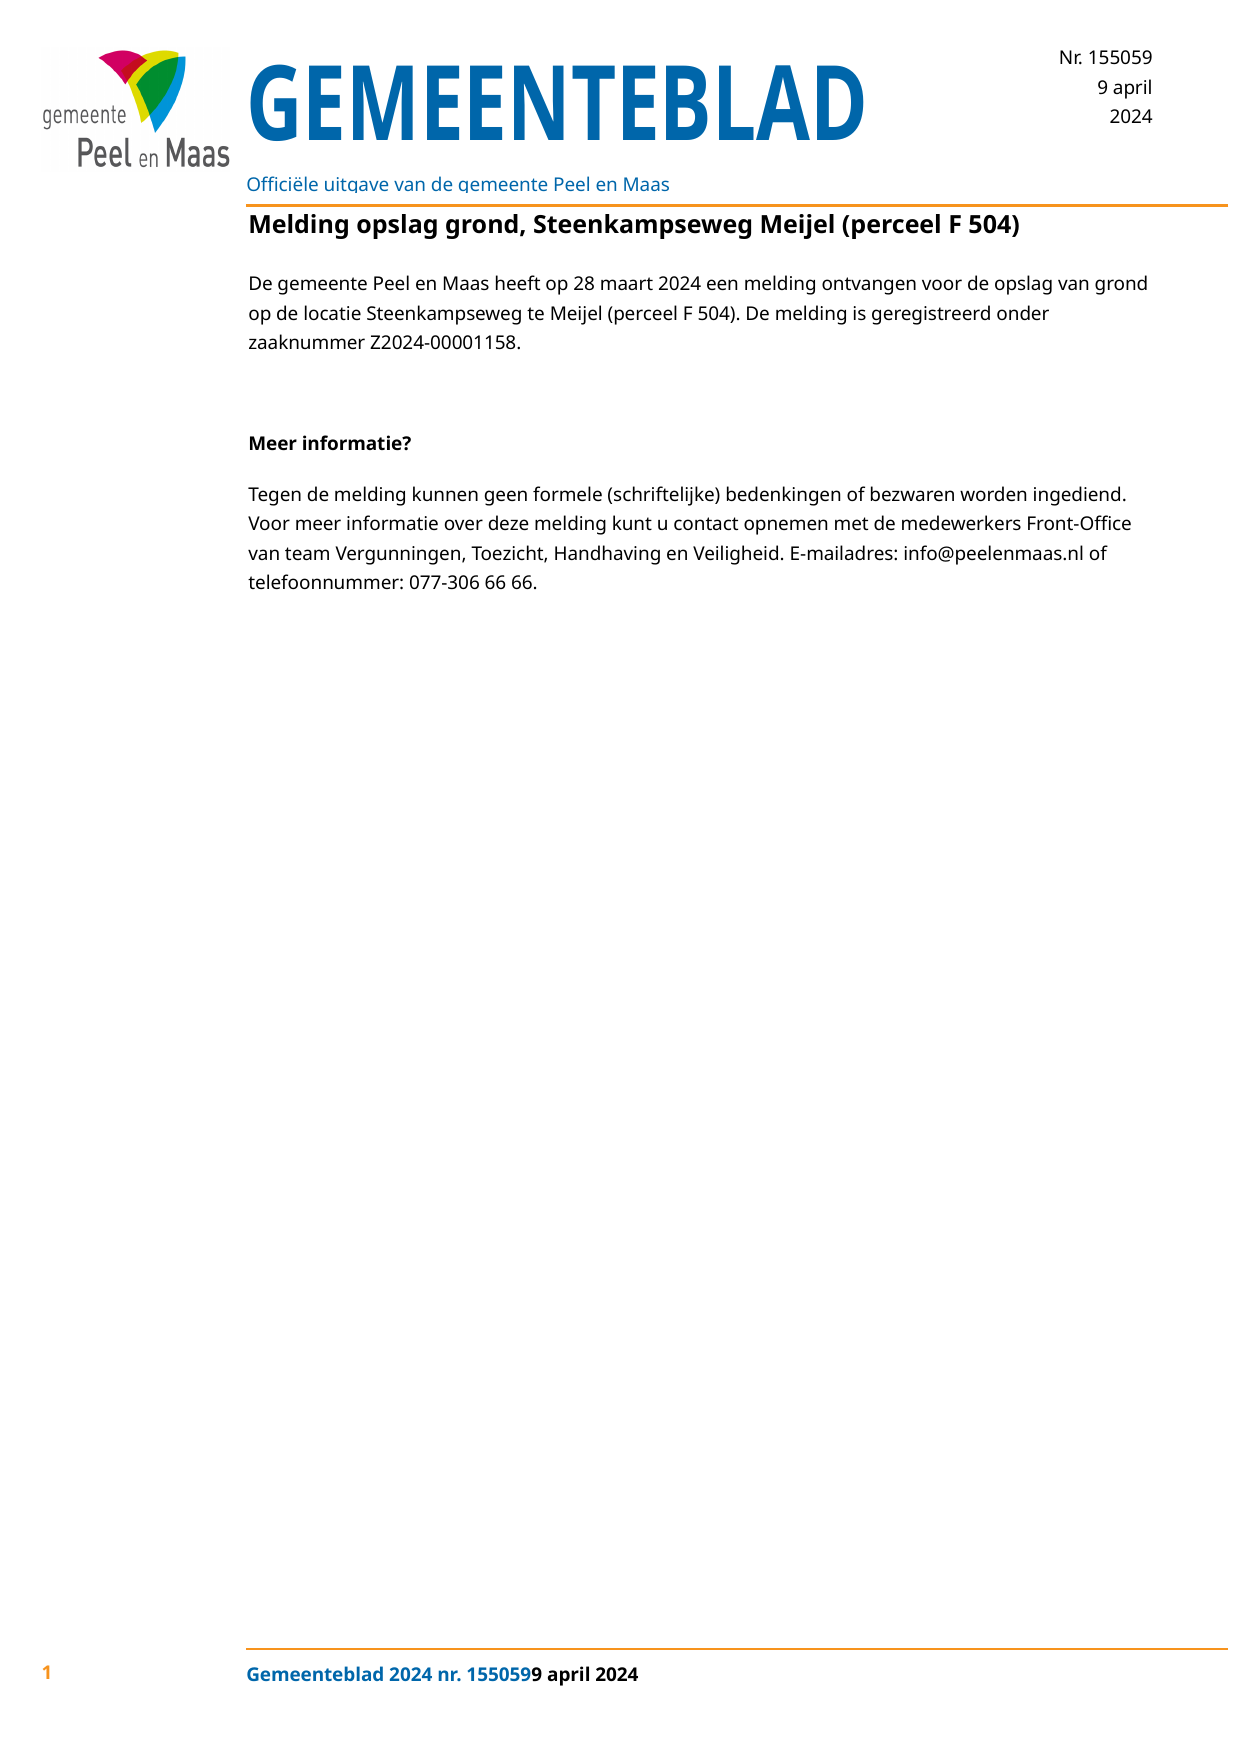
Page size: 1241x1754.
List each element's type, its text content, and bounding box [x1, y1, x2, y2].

text Meer informatie? [248, 430, 1152, 456]
text Melding opslag grond, Steenkampseweg Meijel (perceel F 504) [248, 207, 1152, 241]
picture [41, 47, 231, 172]
text Tegen de melding kunnen geen formele (schriftelijke) bedenkingen of bezwaren worden ingediend. Voor meer informatie over deze melding kunt u contact opnemen met de medewerkers Front-Office van team Vergunningen, Toezicht, Handhaving en Veiligheid. E-mailadres: info@peelenmaas.nl of telefoonnummer: 077-306 66 66. [248, 481, 1152, 595]
text De gemeente Peel en Maas heeft op 28 maart 2024 een melding ontvangen voor de opslag van grond op de locatie Steenkampseweg te Meijel (perceel F 504). De melding is geregistreerd onder zaaknummer Z2024-00001158. [248, 270, 1152, 355]
